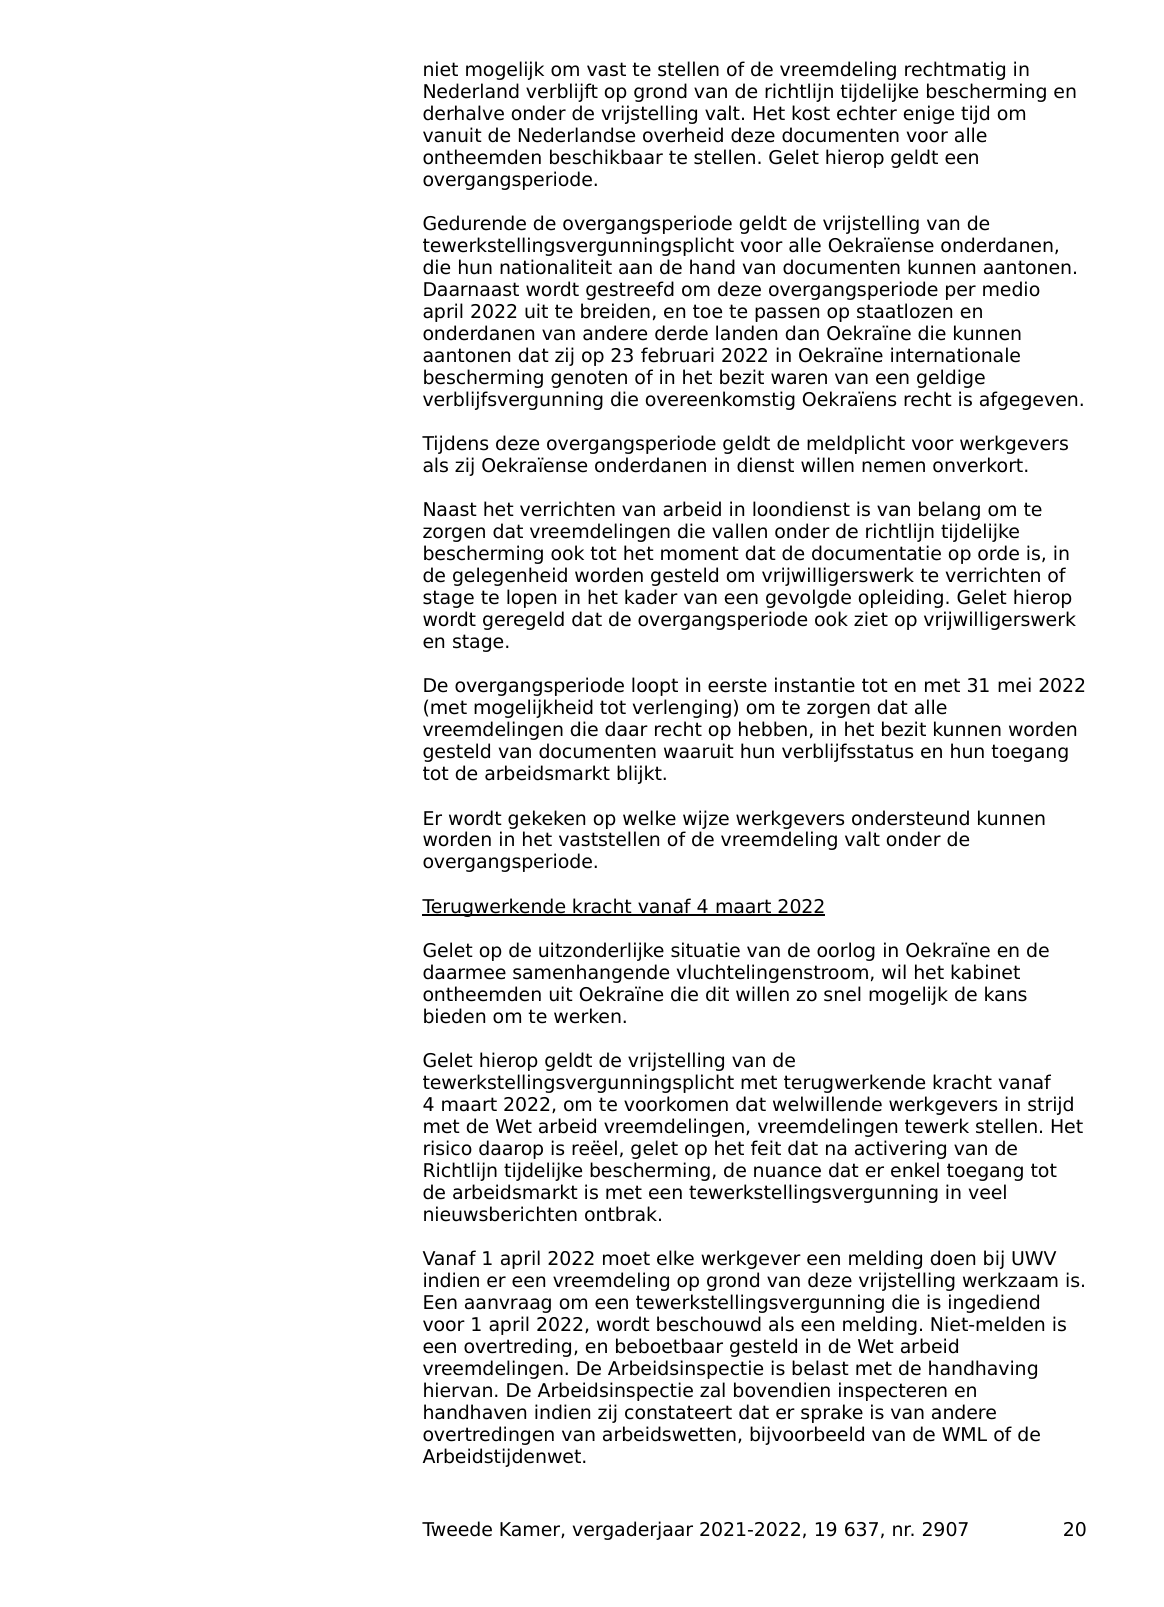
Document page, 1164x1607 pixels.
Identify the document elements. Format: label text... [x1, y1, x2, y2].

subtitle Terugwerkende kracht vanaf 4 maart 2022 [422, 896, 1087, 917]
text Gedurende de overgangsperiode geldt de vrijstelling van de tewerkstellingsvergunningsplicht voor alle Oekraïense onderdanen, die hun nationaliteit aan de hand van documenten kunnen aantonen. Daarnaast wordt gestreefd om deze overgangsperiode per medio april 2022 uit te breiden, en toe te passen op staatlozen en onderdanen van andere derde landen dan Oekraïne die kunnen aantonen dat zij op 23 februari 2022 in Oekraïne internationale bescherming genoten of in het bezit waren van een geldige verblijfsvergunning die overeenkomstig Oekraïens recht is afgegeven. [422, 213, 1087, 411]
text Tijdens deze overgangsperiode geldt de meldplicht voor werkgevers als zij Oekraïense onderdanen in dienst willen nemen onverkort. [422, 433, 1087, 477]
text niet mogelijk om vast te stellen of de vreemdeling rechtmatig in Nederland verblijft op grond van de richtlijn tijdelijke bescherming en derhalve onder de vrijstelling valt. Het kost echter enige tijd om vanuit de Nederlandse overheid deze documenten voor alle ontheemden beschikbaar te stellen. Gelet hierop geldt een overgangsperiode. [422, 59, 1087, 191]
text Gelet hierop geldt de vrijstelling van de tewerkstellingsvergunningsplicht met terugwerkende kracht vanaf 4 maart 2022, om te voorkomen dat welwillende werkgevers in strijd met de Wet arbeid vreemdelingen, vreemdelingen tewerk stellen. Het risico daarop is reëel, gelet op het feit dat na activering van de Richtlijn tijdelijke bescherming, de nuance dat er enkel toegang tot de arbeidsmarkt is met een tewerkstellingsvergunning in veel nieuwsberichten ontbrak. [422, 1050, 1087, 1226]
text Gelet op de uitzonderlijke situatie van de oorlog in Oekraïne en de daarmee samenhangende vluchtelingenstroom, wil het kabinet ontheemden uit Oekraïne die dit willen zo snel mogelijk de kans bieden om te werken. [422, 940, 1087, 1028]
text Er wordt gekeken op welke wijze werkgevers ondersteund kunnen worden in het vaststellen of de vreemdeling valt onder de overgangsperiode. [422, 807, 1087, 873]
text Vanaf 1 april 2022 moet elke werkgever een melding doen bij UWV indien er een vreemdeling op grond van deze vrijstelling werkzaam is. Een aanvraag om een tewerkstellingsvergunning die is ingediend voor 1 april 2022, wordt beschouwd als een melding. Niet-melden is een overtreding, en beboetbaar gesteld in de Wet arbeid vreemdelingen. De Arbeidsinspectie is belast met de handhaving hiervan. De Arbeidsinspectie zal bovendien inspecteren en handhaven indien zij constateert dat er sprake is van andere overtredingen van arbeidswetten, bijvoorbeeld van de WML of de Arbeidstijdenwet. [422, 1248, 1087, 1468]
text Naast het verrichten van arbeid in loondienst is van belang om te zorgen dat vreemdelingen die vallen onder de richtlijn tijdelijke bescherming ook tot het moment dat de documentatie op orde is, in de gelegenheid worden gesteld om vrijwilligerswerk te verrichten of stage te lopen in het kader van een gevolgde opleiding. Gelet hierop wordt geregeld dat de overgangsperiode ook ziet op vrijwilligerswerk en stage. [422, 499, 1087, 653]
text De overgangsperiode loopt in eerste instantie tot en met 31 mei 2022 (met mogelijkheid tot verlenging) om te zorgen dat alle vreemdelingen die daar recht op hebben, in het bezit kunnen worden gesteld van documenten waaruit hun verblijfsstatus en hun toegang tot de arbeidsmarkt blijkt. [422, 675, 1087, 785]
